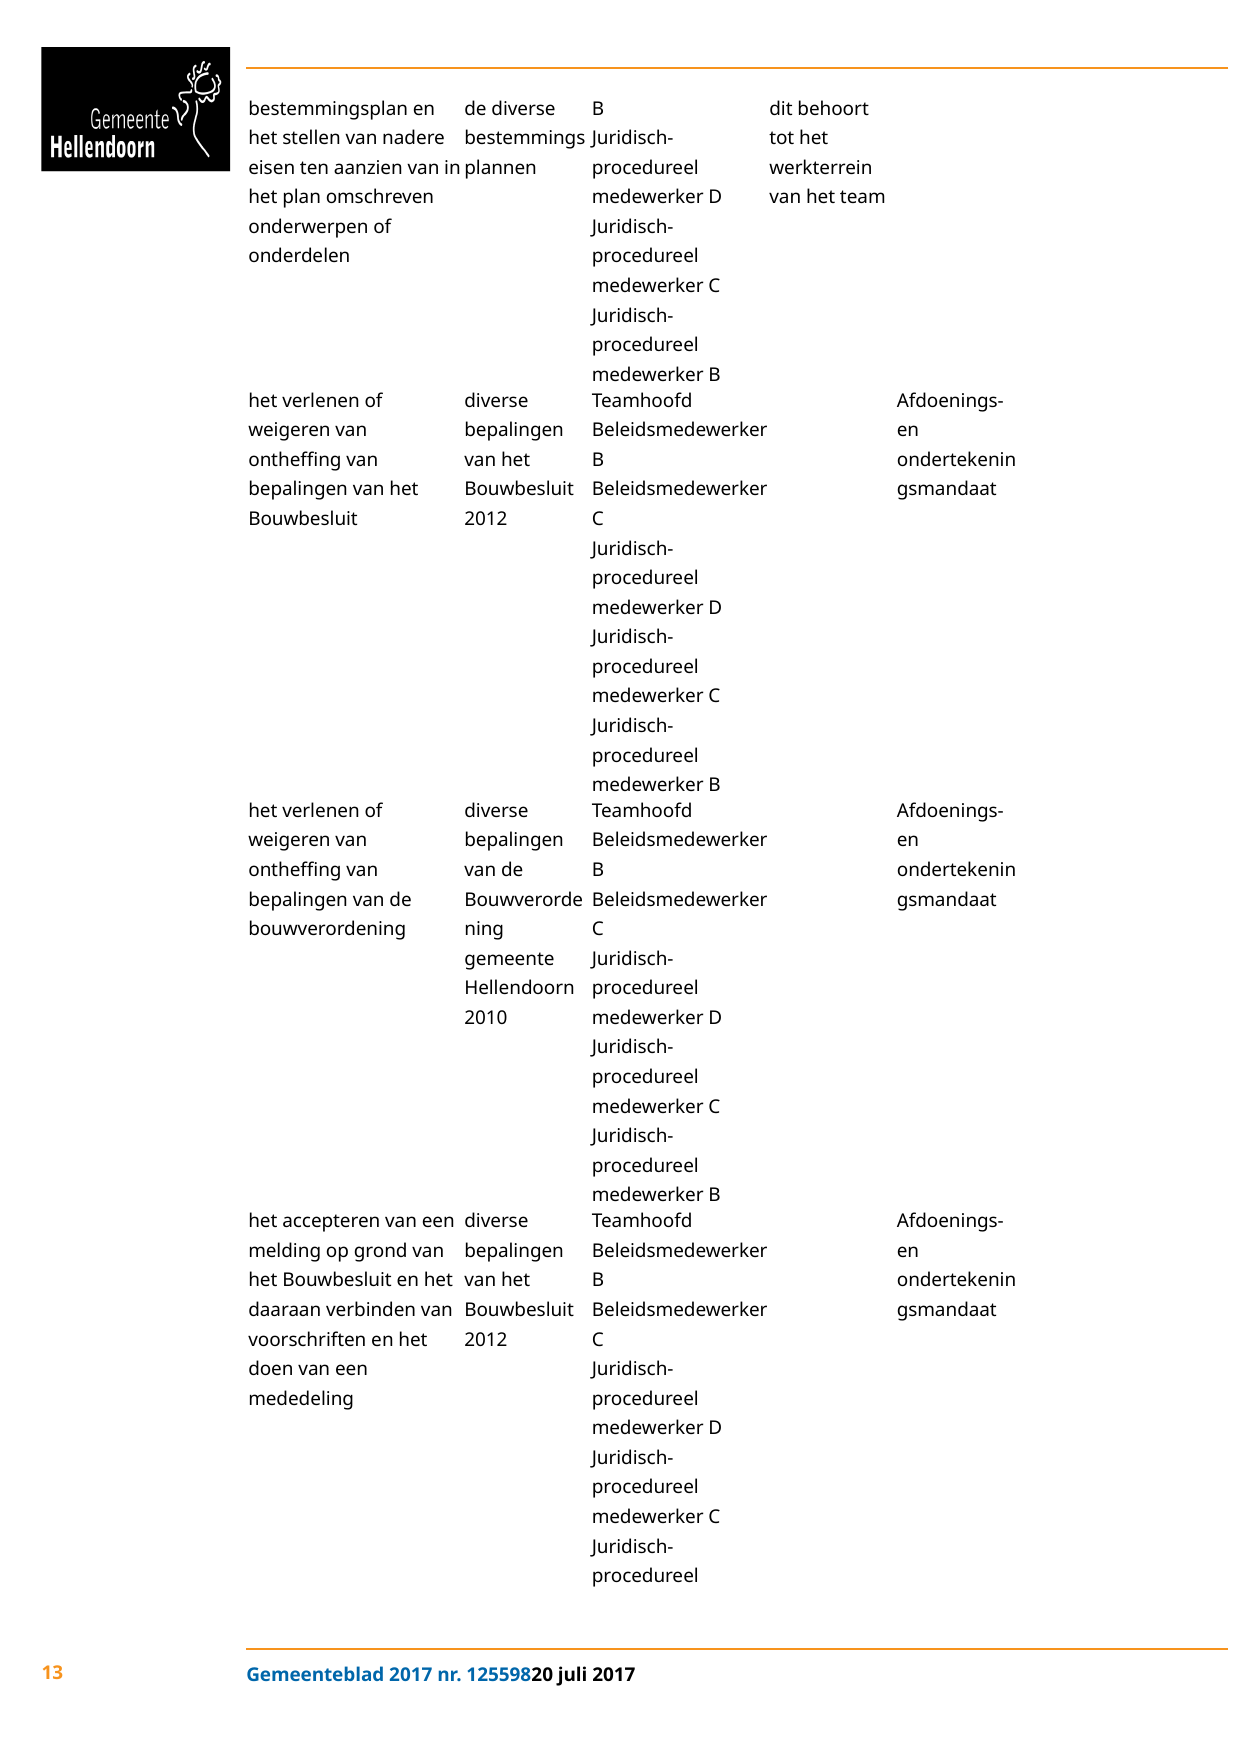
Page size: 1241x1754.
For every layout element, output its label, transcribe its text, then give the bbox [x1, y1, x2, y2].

table_cell Teamhoofd Beleidsmedewerker B Beleidsmedewerker C Juridisch-procedureel medewerker D Juridisch-procedureel medewerker C Juridisch-procedureel [592, 1208, 769, 1588]
table_cell bestemmingsplan en het stellen van nadere eisen ten aanzien van in het plan omschreven onderwerpen of onderdelen [248, 95, 464, 387]
table_cell [769, 797, 897, 1207]
table_cell [769, 387, 897, 797]
table_cell diverse bepalingen van het Bouwbesluit 2012 [464, 387, 592, 797]
table_cell het verlenen of weigeren van ontheffing van bepalingen van het Bouwbesluit [248, 387, 464, 797]
table_cell diverse bepalingen van de Bouwverordening gemeente Hellendoorn 2010 [464, 797, 592, 1207]
table_cell Afdoenings- en ondertekeningsmandaat [897, 1208, 1024, 1588]
table_cell B Juridisch-procedureel medewerker D Juridisch-procedureel medewerker C Juridisch-procedureel medewerker B [592, 95, 769, 387]
table_cell Teamhoofd Beleidsmedewerker B Beleidsmedewerker C Juridisch-procedureel medewerker D Juridisch-procedureel medewerker C Juridisch-procedureel medewerker B [592, 387, 769, 797]
table_cell Afdoenings- en ondertekeningsmandaat [897, 797, 1024, 1207]
table_cell Teamhoofd Beleidsmedewerker B Beleidsmedewerker C Juridisch-procedureel medewerker D Juridisch-procedureel medewerker C Juridisch-procedureel medewerker B [592, 797, 769, 1207]
table_cell het verlenen of weigeren van ontheffing van bepalingen van de bouwverordening [248, 797, 464, 1207]
table_cell [897, 95, 1024, 387]
picture [41, 47, 231, 172]
table_cell [769, 1208, 897, 1588]
table_cell het accepteren van een melding op grond van het Bouwbesluit en het daaraan verbinden van voorschriften en het doen van een mededeling [248, 1208, 464, 1588]
table_cell de diverse bestemmingsplannen [464, 95, 592, 387]
table_cell diverse bepalingen van het Bouwbesluit 2012 [464, 1208, 592, 1588]
table_cell dit behoort tot het werkterrein van het team [769, 95, 897, 387]
table_cell Afdoenings- en ondertekeningsmandaat [897, 387, 1024, 797]
